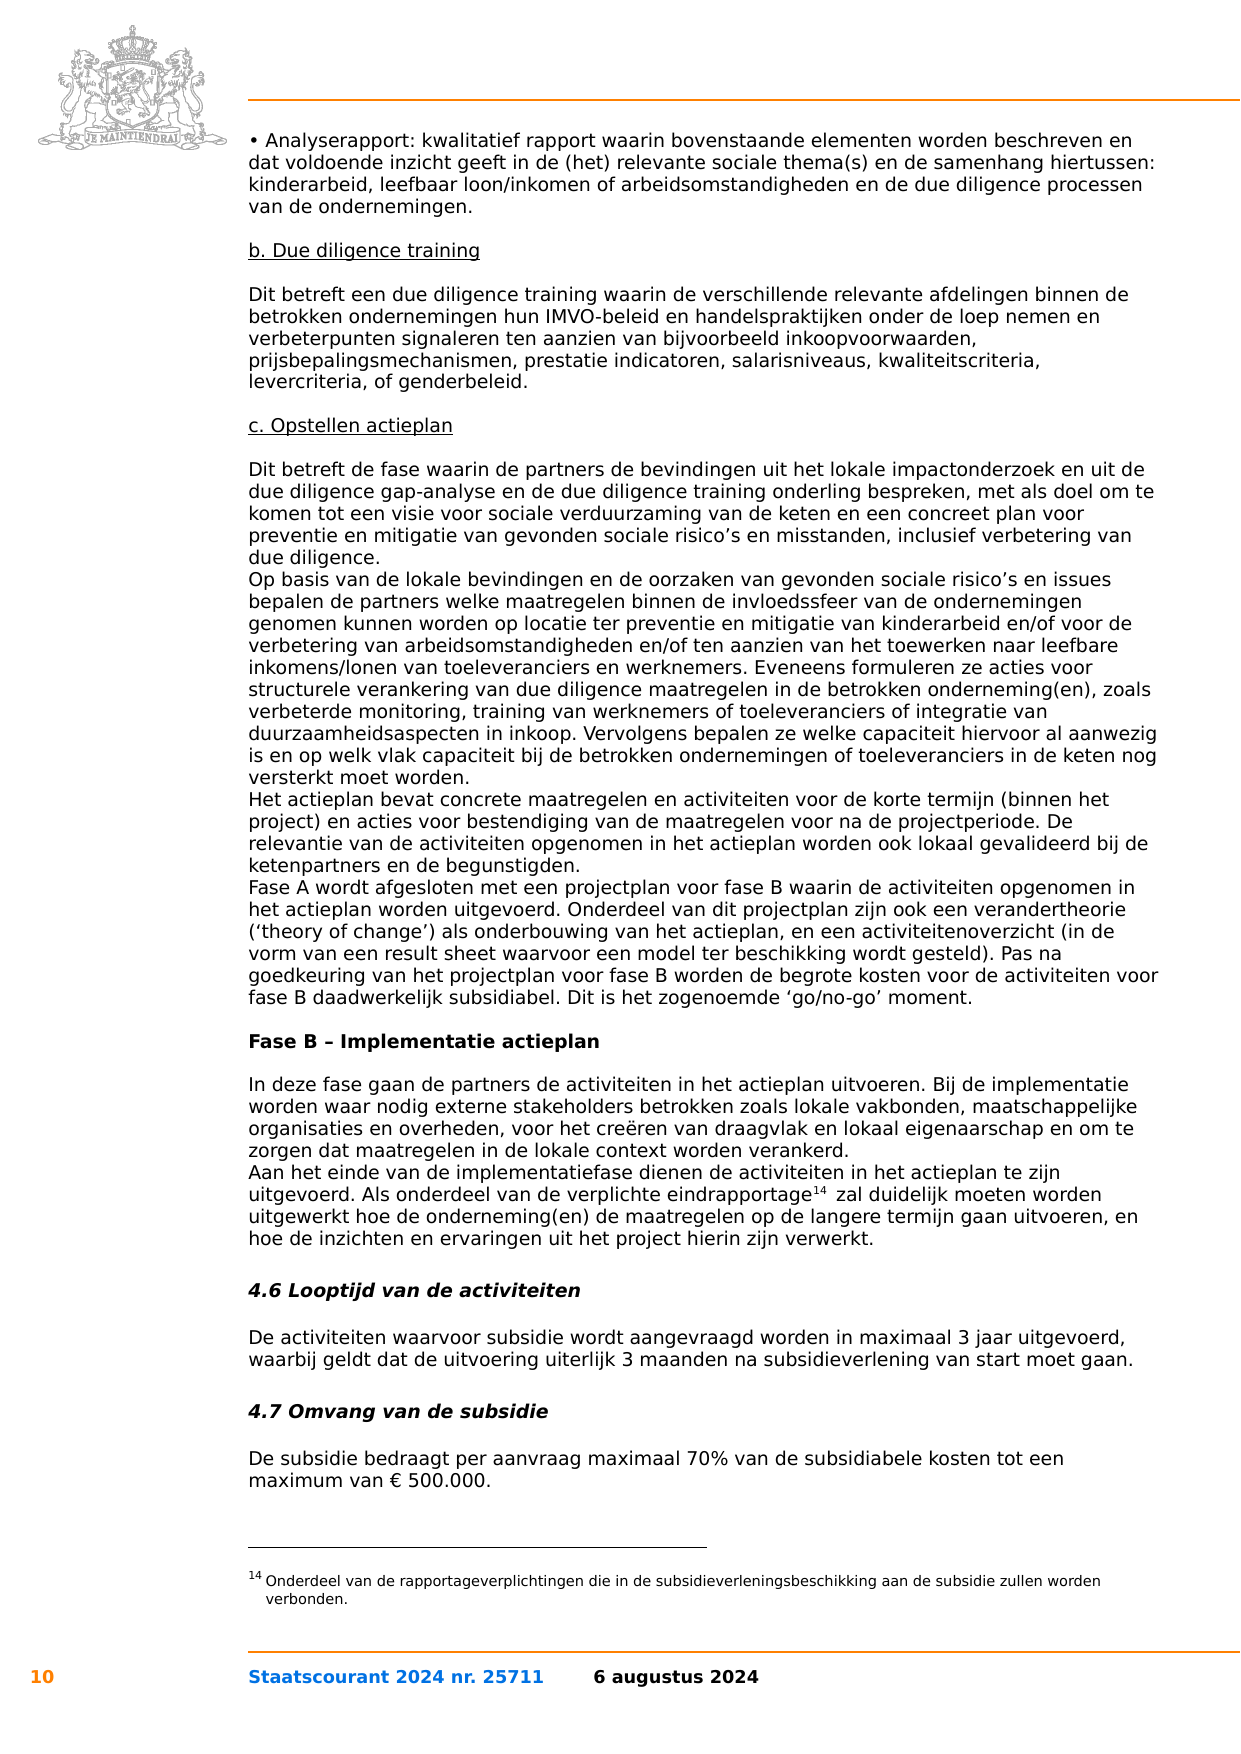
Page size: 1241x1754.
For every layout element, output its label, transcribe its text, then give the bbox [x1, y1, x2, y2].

text Dit betreft een due diligence training waarin de verschillende relevante afdelingen binnen de betrokken ondernemingen hun IMVO-beleid en handelspraktijken onder de loep nemen en verbeterpunten signaleren ten aanzien van bijvoorbeeld inkoopvoorwaarden, prijsbepalingsmechanismen, prestatie indicatoren, salarisniveaus, kwaliteitscriteria, levercriteria, of genderbeleid. [248, 283, 1163, 393]
text Onderdeel van de rapportageverplichtingen die in de subsidieverleningsbeschikking aan de subsidie zullen worden verbonden. [248, 1569, 1163, 1608]
text Aan het einde van de implementatiefase dienen de activiteiten in het actieplan te zijn uitgevoerd. Als onderdeel van de verplichte eindrapportage zal duidelijk moeten worden uitgewerkt hoe de onderneming(en) de maatregelen op de langere termijn gaan uitvoeren, en hoe de inzichten en ervaringen uit het project hierin zijn verwerkt. [248, 1162, 1163, 1250]
text Het actieplan bevat concrete maatregelen en activiteiten voor de korte termijn (binnen het project) en acties voor bestendiging van de maatregelen voor na de projectperiode. De relevantie van de activiteiten opgenomen in het actieplan worden ook lokaal gevalideerd bij de ketenpartners en de begunstigden. [248, 789, 1163, 877]
text • Analyserapport: kwalitatief rapport waarin bovenstaande elementen worden beschreven en dat voldoende inzicht geeft in de (het) relevante sociale thema(s) en de samenhang hiertussen: kinderarbeid, leefbaar loon/inkomen of arbeidsomstandigheden en de due diligence processen van de ondernemingen. [248, 130, 1163, 218]
subtitle c. Opstellen actieplan [248, 415, 1163, 437]
text Dit betreft de fase waarin de partners de bevindingen uit het lokale impactonderzoek en uit de due diligence gap-analyse en de due diligence training onderling bespreken, met als doel om te komen tot een visie voor sociale verduurzaming van de keten en een concreet plan voor preventie en mitigatie van gevonden sociale risico’s en misstanden, inclusief verbetering van due diligence. [248, 459, 1163, 569]
subtitle Fase B – Implementatie actieplan [248, 1031, 1163, 1052]
subtitle 4.7 Omvang van de subsidie [248, 1401, 1163, 1423]
text Fase A wordt afgesloten met een projectplan voor fase B waarin de activiteiten opgenomen in het actieplan worden uitgevoerd. Onderdeel van dit projectplan zijn ook een verandertheorie (‘theory of change’) als onderbouwing van het actieplan, en een activiteitenoverzicht (in de vorm van een result sheet waarvoor een model ter beschikking wordt gesteld). Pas na goedkeuring van het projectplan voor fase B worden de begrote kosten voor de activiteiten voor fase B daadwerkelijk subsidiabel. Dit is het zogenoemde ‘go/no-go’ moment. [248, 877, 1163, 1009]
text In deze fase gaan de partners de activiteiten in het actieplan uitvoeren. Bij de implementatie worden waar nodig externe stakeholders betrokken zoals lokale vakbonden, maatschappelijke organisaties en overheden, voor het creëren van draagvlak en lokaal eigenaarschap en om te zorgen dat maatregelen in de lokale context worden verankerd. [248, 1074, 1163, 1162]
picture [38, 25, 227, 150]
text De activiteiten waarvoor subsidie wordt aangevraagd worden in maximaal 3 jaar uitgevoerd, waarbij geldt dat de uitvoering uiterlijk 3 maanden na subsidieverlening van start moet gaan. [248, 1327, 1163, 1371]
text Op basis van de lokale bevindingen en de oorzaken van gevonden sociale risico’s en issues bepalen de partners welke maatregelen binnen de invloedssfeer van de ondernemingen genomen kunnen worden op locatie ter preventie en mitigatie van kinderarbeid en/of voor de verbetering van arbeidsomstandigheden en/of ten aanzien van het toewerken naar leefbare inkomens/lonen van toeleveranciers en werknemers. Eveneens formuleren ze acties voor structurele verankering van due diligence maatregelen in de betrokken onderneming(en), zoals verbeterde monitoring, training van werknemers of toeleveranciers of integratie van duurzaamheidsaspecten in inkoop. Vervolgens bepalen ze welke capaciteit hiervoor al aanwezig is en op welk vlak capaciteit bij de betrokken ondernemingen of toeleveranciers in de keten nog versterkt moet worden. [248, 569, 1163, 789]
subtitle 4.6 Looptijd van de activiteiten [248, 1280, 1163, 1302]
subtitle b. Due diligence training [248, 240, 1163, 262]
text De subsidie bedraagt per aanvraag maximaal 70% van de subsidiabele kosten tot een maximum van € 500.000. [248, 1448, 1163, 1492]
